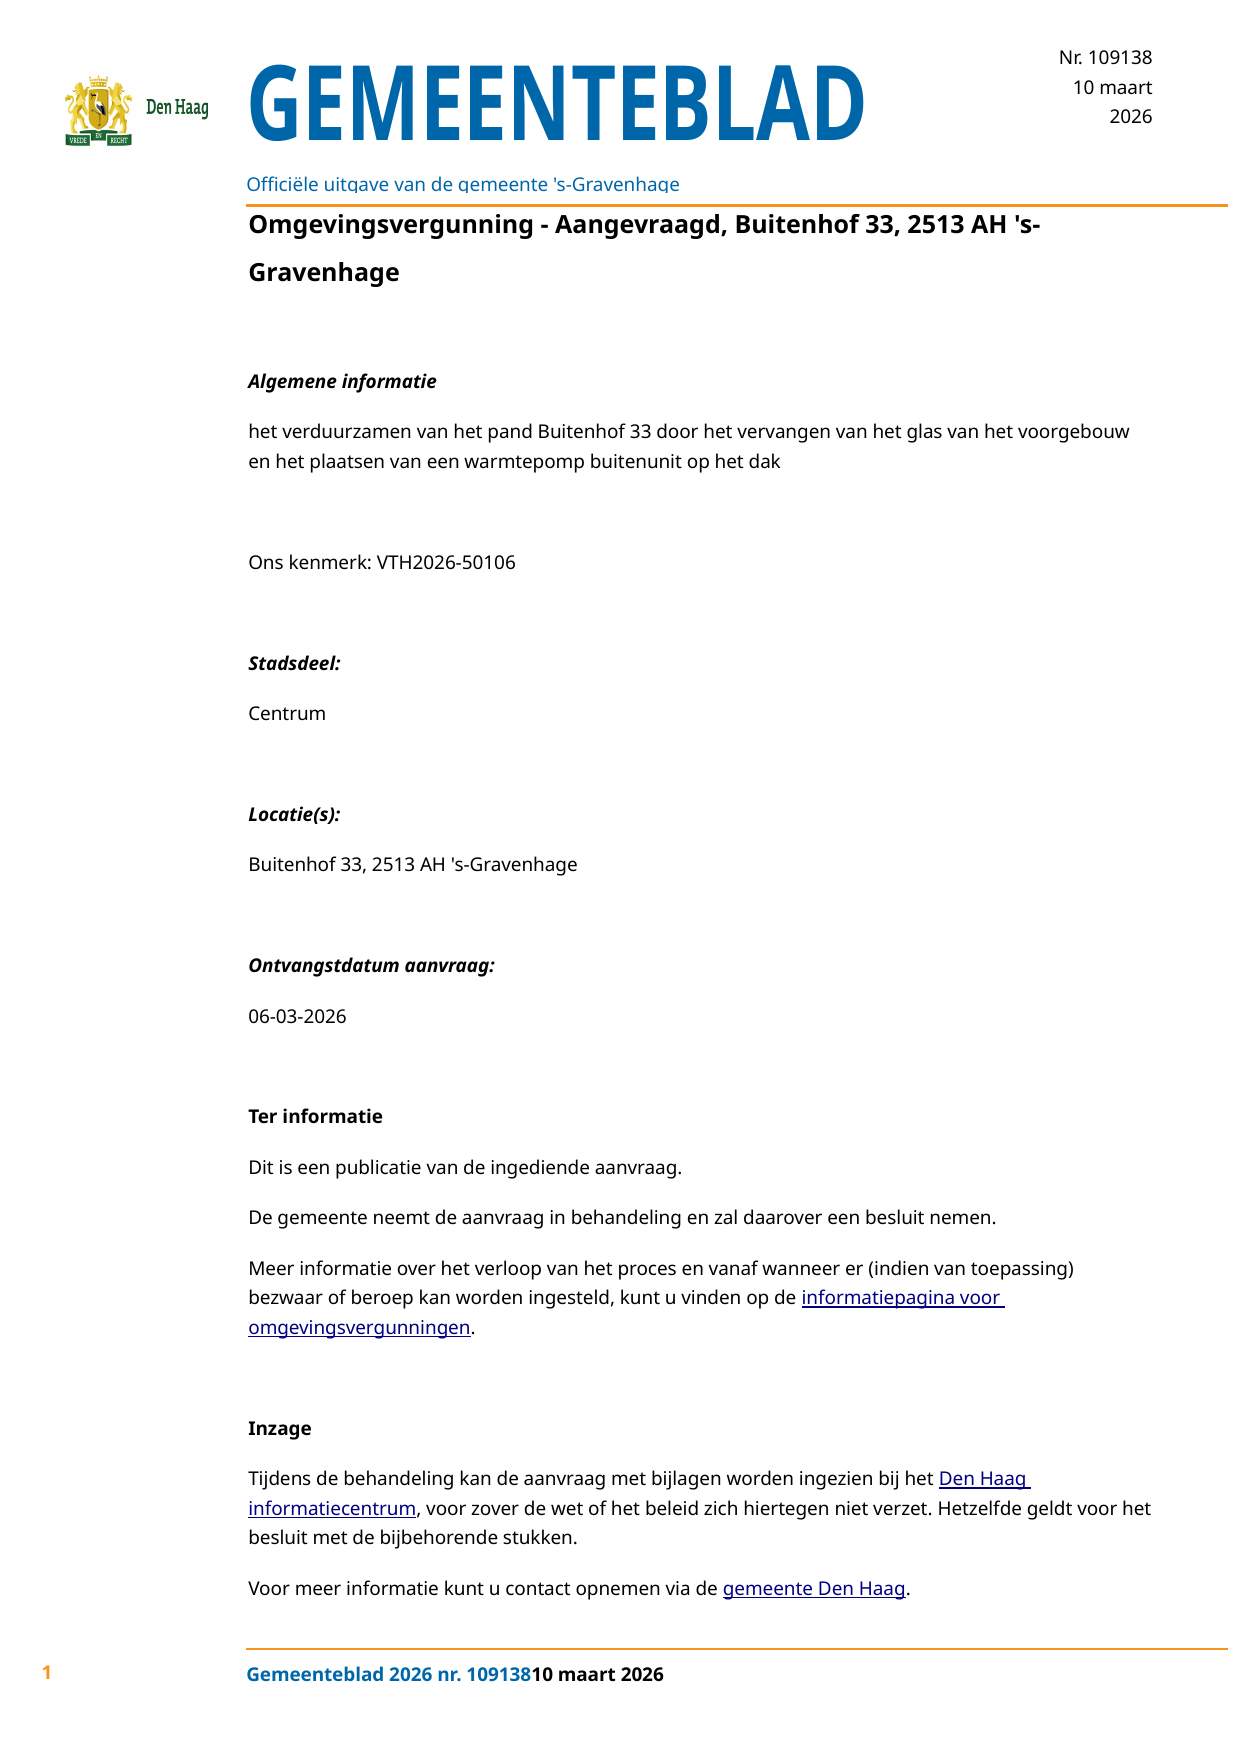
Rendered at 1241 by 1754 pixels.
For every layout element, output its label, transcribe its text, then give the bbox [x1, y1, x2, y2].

text Voor meer informatie kunt u contact opnemen via de gemeente Den Haag. [248, 1575, 1152, 1601]
text 06-03-2026 [248, 1003, 1152, 1029]
text Buitenhof 33, 2513 AH 's-Gravenhage [248, 852, 1152, 877]
text Centrum [248, 700, 1152, 726]
text De gemeente neemt de aanvraag in behandeling en zal daarover een besluit nemen. [248, 1204, 1152, 1230]
text Dit is een publicatie van de ingediende aanvraag. [248, 1154, 1152, 1180]
text Stadsdeel: [248, 650, 1152, 676]
text Meer informatie over het verloop van het proces en vanaf wanneer er (indien van toepassing) bezwaar of beroep kan worden ingesteld, kunt u vinden op de informatiepagina voor omgevingsvergunningen. [248, 1255, 1152, 1340]
text Ons kenmerk: VTH2026-50106 [248, 549, 1152, 575]
text Ter informatie [248, 1104, 1152, 1129]
text Ontvangstdatum aanvraag: [248, 952, 1152, 978]
text Tijdens de behandeling kan de aanvraag met bijlagen worden ingezien bij het Den Haag informatiecentrum, voor zover de wet of het beleid zich hiertegen niet verzet. Hetzelfde geldt voor het besluit met de bijbehorende stukken. [248, 1465, 1152, 1550]
text Locatie(s): [248, 801, 1152, 827]
text het verduurzamen van het pand Buitenhof 33 door het vervangen van het glas van het voorgebouw en het plaatsen van een warmtepomp buitenunit op het dak [248, 419, 1152, 474]
text Omgevingsvergunning - Aangevraagd, Buitenhof 33, 2513 AH 's-Gravenhage [248, 207, 1152, 288]
text Algemene informatie [248, 368, 1152, 394]
text Inzage [248, 1415, 1152, 1441]
picture [41, 47, 231, 172]
